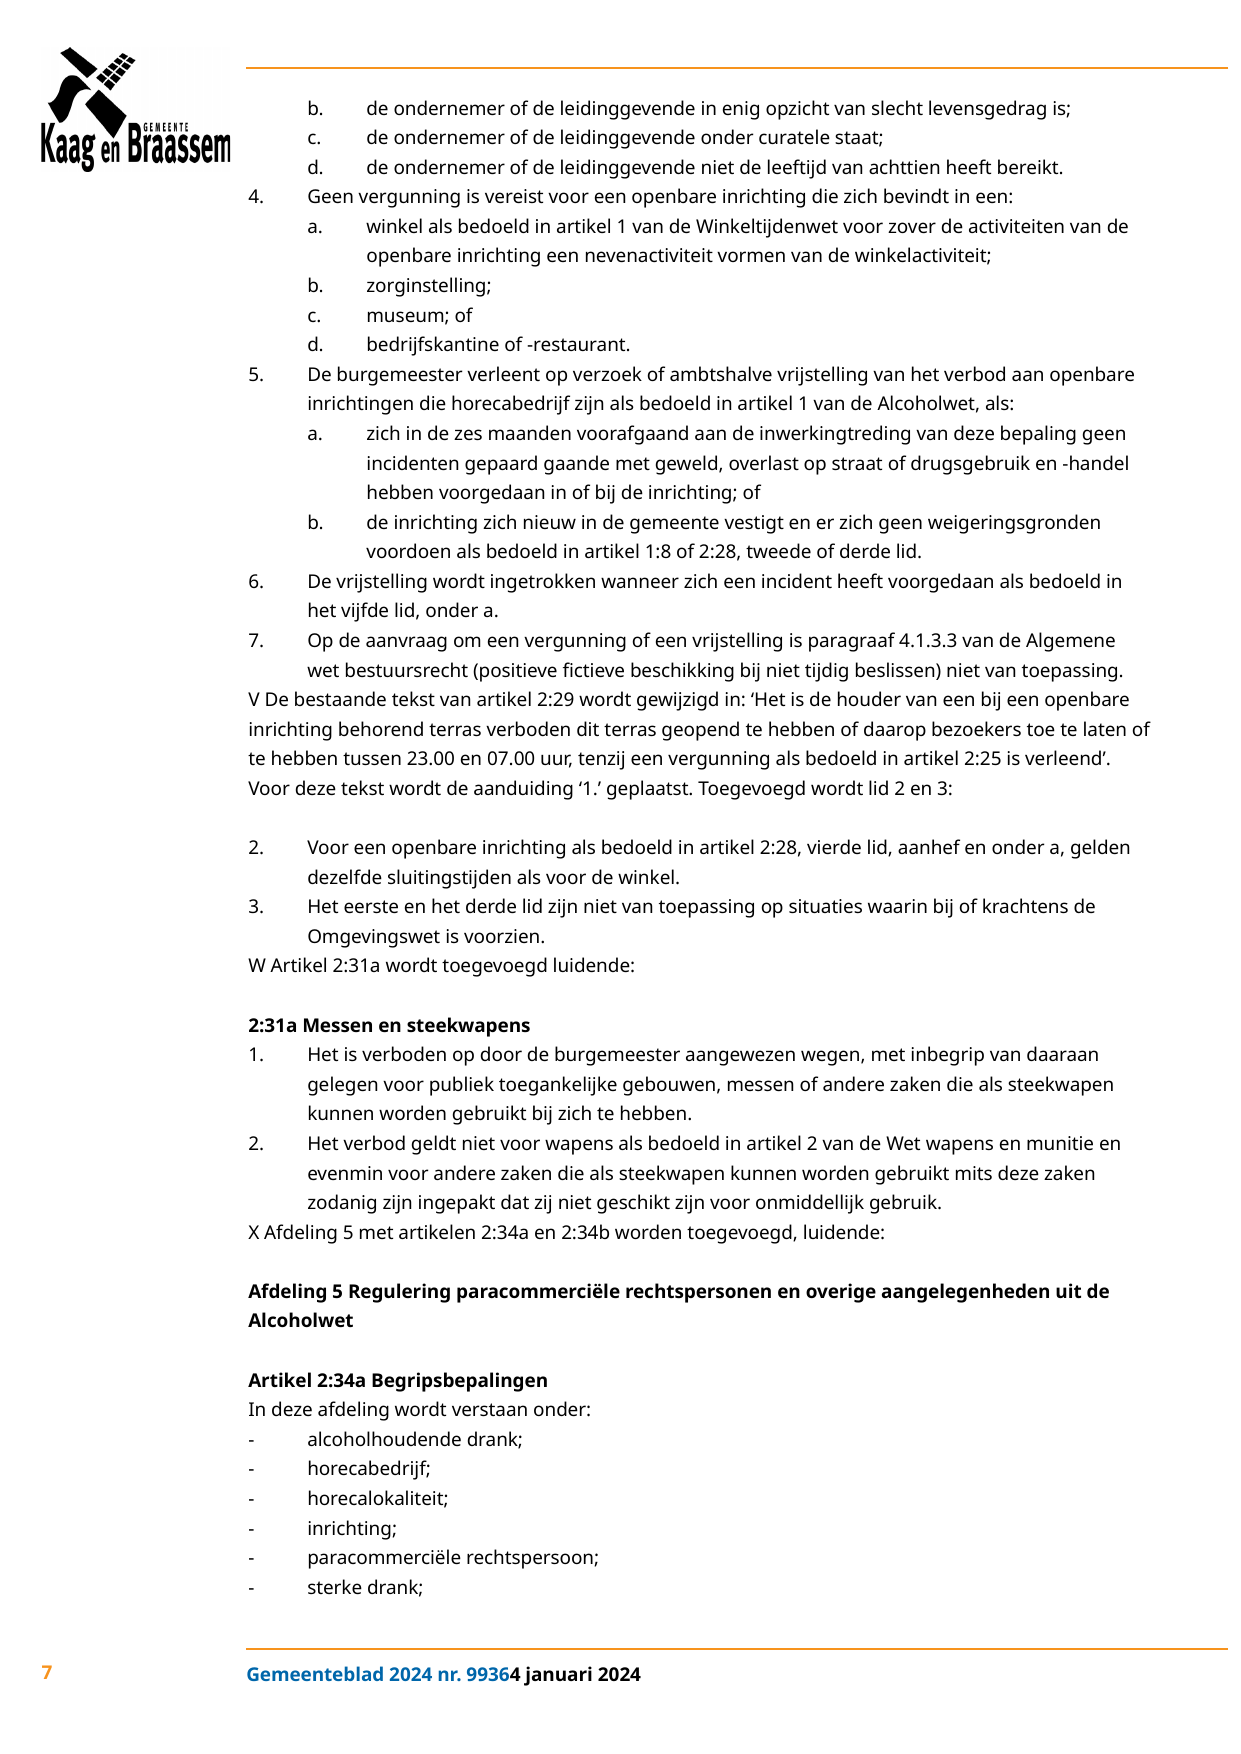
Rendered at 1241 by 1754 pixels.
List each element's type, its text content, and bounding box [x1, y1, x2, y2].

text W Artikel 2:31a wordt toegevoegd luidende: [248, 953, 1152, 978]
list alcoholhoudende drank; [248, 1426, 1152, 1452]
list De vrijstelling wordt ingetrokken wanneer zich een incident heeft voorgedaan als bedoeld in het vijfde lid, onder a. [248, 568, 1152, 623]
list de ondernemer of de leidinggevende onder curatele staat; [307, 124, 1152, 150]
list Geen vergunning is vereist voor een openbare inrichting die zich bevindt in een: [248, 183, 1152, 209]
list zorginstelling; [307, 272, 1152, 298]
list sterke drank; [248, 1574, 1152, 1600]
list bedrijfskantine of -restaurant. [307, 331, 1152, 357]
list horecabedrijf; [248, 1456, 1152, 1481]
text X Afdeling 5 met artikelen 2:34a en 2:34b worden toegevoegd, luidende: [248, 1219, 1152, 1245]
list paracommerciële rechtspersoon; [248, 1544, 1152, 1570]
list zich in de zes maanden voorafgaand aan de inwerkingtreding van deze bepaling geen incidenten gepaard gaande met geweld, overlast op straat of drugsgebruik en -handel hebben voorgedaan in of bij de inrichting; of [307, 420, 1152, 505]
list Voor een openbare inrichting als bedoeld in artikel 2:28, vierde lid, aanhef en onder a, gelden dezelfde sluitingstijden als voor de winkel. [248, 834, 1152, 890]
text Artikel 2:34a Begripsbepalingen [248, 1367, 1152, 1393]
list de inrichting zich nieuw in de gemeente vestigt en er zich geen weigeringsgronden voordoen als bedoeld in artikel 1:8 of 2:28, tweede of derde lid. [307, 509, 1152, 564]
text V De bestaande tekst van artikel 2:29 wordt gewijzigd in: ‘Het is de houder van een bij een openbare inrichting behorend terras verboden dit terras geopend te hebben of daarop bezoekers toe te laten of te hebben tussen 23.00 en 07.00 uur, tenzij een vergunning als bedoeld in artikel 2:25 is verleend’. Voor deze tekst wordt de aanduiding ‘1.’ geplaatst. Toegevoegd wordt lid 2 en 3: [248, 686, 1152, 801]
list de ondernemer of de leidinggevende niet de leeftijd van achttien heeft bereikt. [307, 154, 1152, 180]
list winkel als bedoeld in artikel 1 van de Winkeltijdenwet voor zover de activiteiten van de openbare inrichting een nevenactiviteit vormen van de winkelactiviteit; [307, 213, 1152, 268]
picture [41, 47, 231, 172]
list Het eerste en het derde lid zijn niet van toepassing op situaties waarin bij of krachtens de Omgevingswet is voorzien. [248, 893, 1152, 949]
list Het verbod geldt niet voor wapens als bedoeld in artikel 2 van de Wet wapens en munitie en evenmin voor andere zaken die als steekwapen kunnen worden gebruikt mits deze zaken zodanig zijn ingepakt dat zij niet geschikt zijn voor onmiddellijk gebruik. [248, 1130, 1152, 1215]
list de ondernemer of de leidinggevende in enig opzicht van slecht levensgedrag is; [307, 95, 1152, 121]
list inrichting; [248, 1515, 1152, 1541]
list museum; of [307, 302, 1152, 328]
text In deze afdeling wordt verstaan onder: [248, 1396, 1152, 1422]
text Afdeling 5 Regulering paracommerciële rechtspersonen en overige aangelegenheden uit de Alcoholwet [248, 1278, 1152, 1333]
list Op de aanvraag om een vergunning of een vrijstelling is paragraaf 4.1.3.3 van de Algemene wet bestuursrecht (positieve fictieve beschikking bij niet tijdig beslissen) niet van toepassing. [248, 627, 1152, 683]
list De burgemeester verleent op verzoek of ambtshalve vrijstelling van het verbod aan openbare inrichtingen die horecabedrijf zijn als bedoeld in artikel 1 van de Alcoholwet, als: [248, 361, 1152, 416]
list horecalokaliteit; [248, 1485, 1152, 1511]
text 2:31a Messen en steekwapens [248, 1012, 1152, 1038]
list Het is verboden op door de burgemeester aangewezen wegen, met inbegrip van daaraan gelegen voor publiek toegankelijke gebouwen, messen of andere zaken die als steekwapen kunnen worden gebruikt bij zich te hebben. [248, 1041, 1152, 1126]
